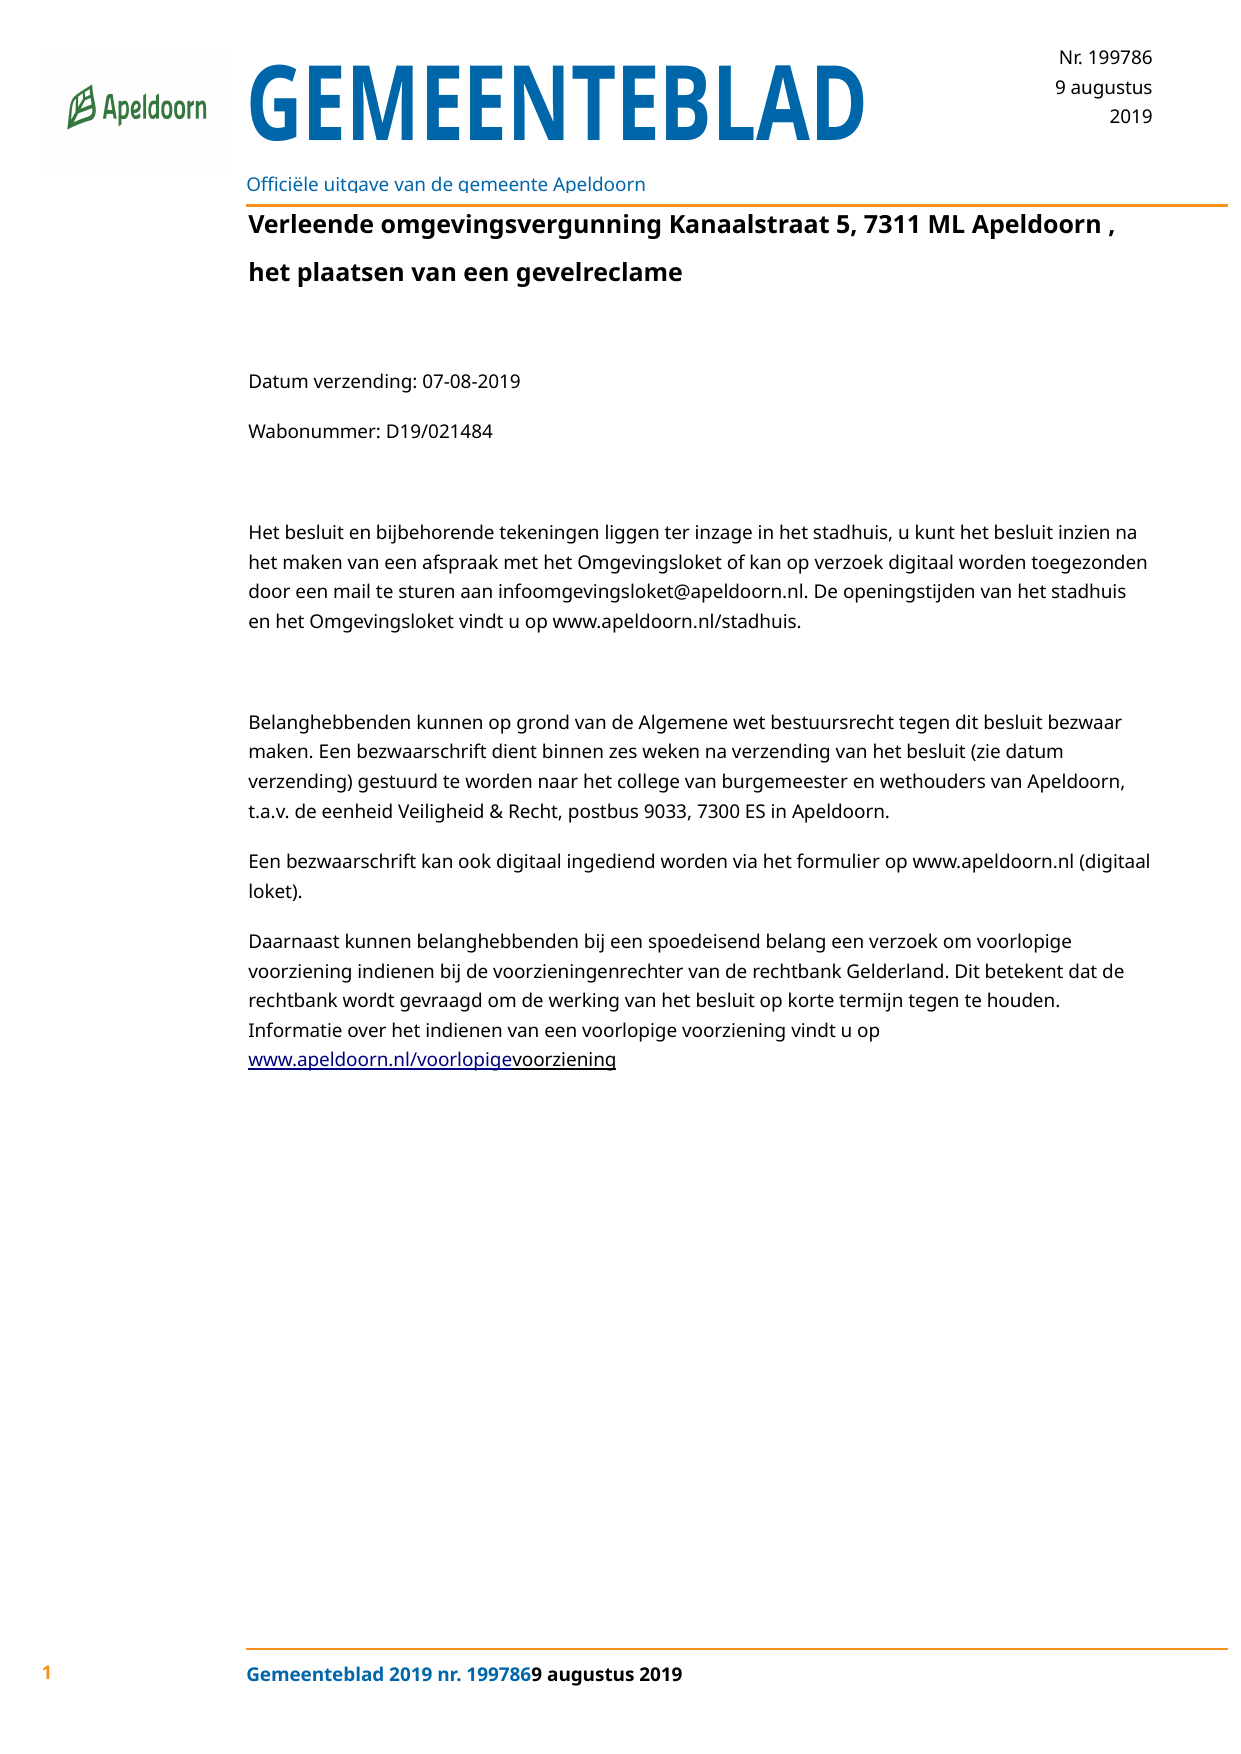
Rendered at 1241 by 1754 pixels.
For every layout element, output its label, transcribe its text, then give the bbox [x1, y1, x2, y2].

text Het besluit en bijbehorende tekeningen liggen ter inzage in het stadhuis, u kunt het besluit inzien na het maken van een afspraak met het Omgevingsloket of kan op verzoek digitaal worden toegezonden door een mail te sturen aan infoomgevingsloket@apeldoorn.nl. De openingstijden van het stadhuis en het Omgevingsloket vindt u op www.apeldoorn.nl/stadhuis. [248, 519, 1152, 634]
text Wabonummer: D19/021484 [248, 419, 1152, 444]
text Een bezwaarschrift kan ook digitaal ingediend worden via het formulier op www.apeldoorn.nl (digitaal loket). [248, 848, 1152, 904]
text Datum verzending: 07-08-2019 [248, 368, 1152, 394]
text Verleende omgevingsvergunning Kanaalstraat 5, 7311 ML Apeldoorn , het plaatsen van een gevelreclame [248, 207, 1152, 288]
text Daarnaast kunnen belanghebbenden bij een spoedeisend belang een verzoek om voorlopige voorziening indienen bij de voorzieningenrechter van de rechtbank Gelderland. Dit betekent dat de rechtbank wordt gevraagd om de werking van het besluit op korte termijn tegen te houden. Informatie over het indienen van een voorlopige voorziening vindt u op www.apeldoorn.nl/voorlopigevoorziening [248, 928, 1152, 1072]
picture [41, 47, 231, 172]
text Belanghebbenden kunnen op grond van de Algemene wet bestuursrecht tegen dit besluit bezwaar maken. Een bezwaarschrift dient binnen zes weken na verzending van het besluit (zie datum verzending) gestuurd te worden naar het college van burgemeester en wethouders van Apeldoorn, t.a.v. de eenheid Veiligheid & Recht, postbus 9033, 7300 ES in Apeldoorn. [248, 709, 1152, 824]
